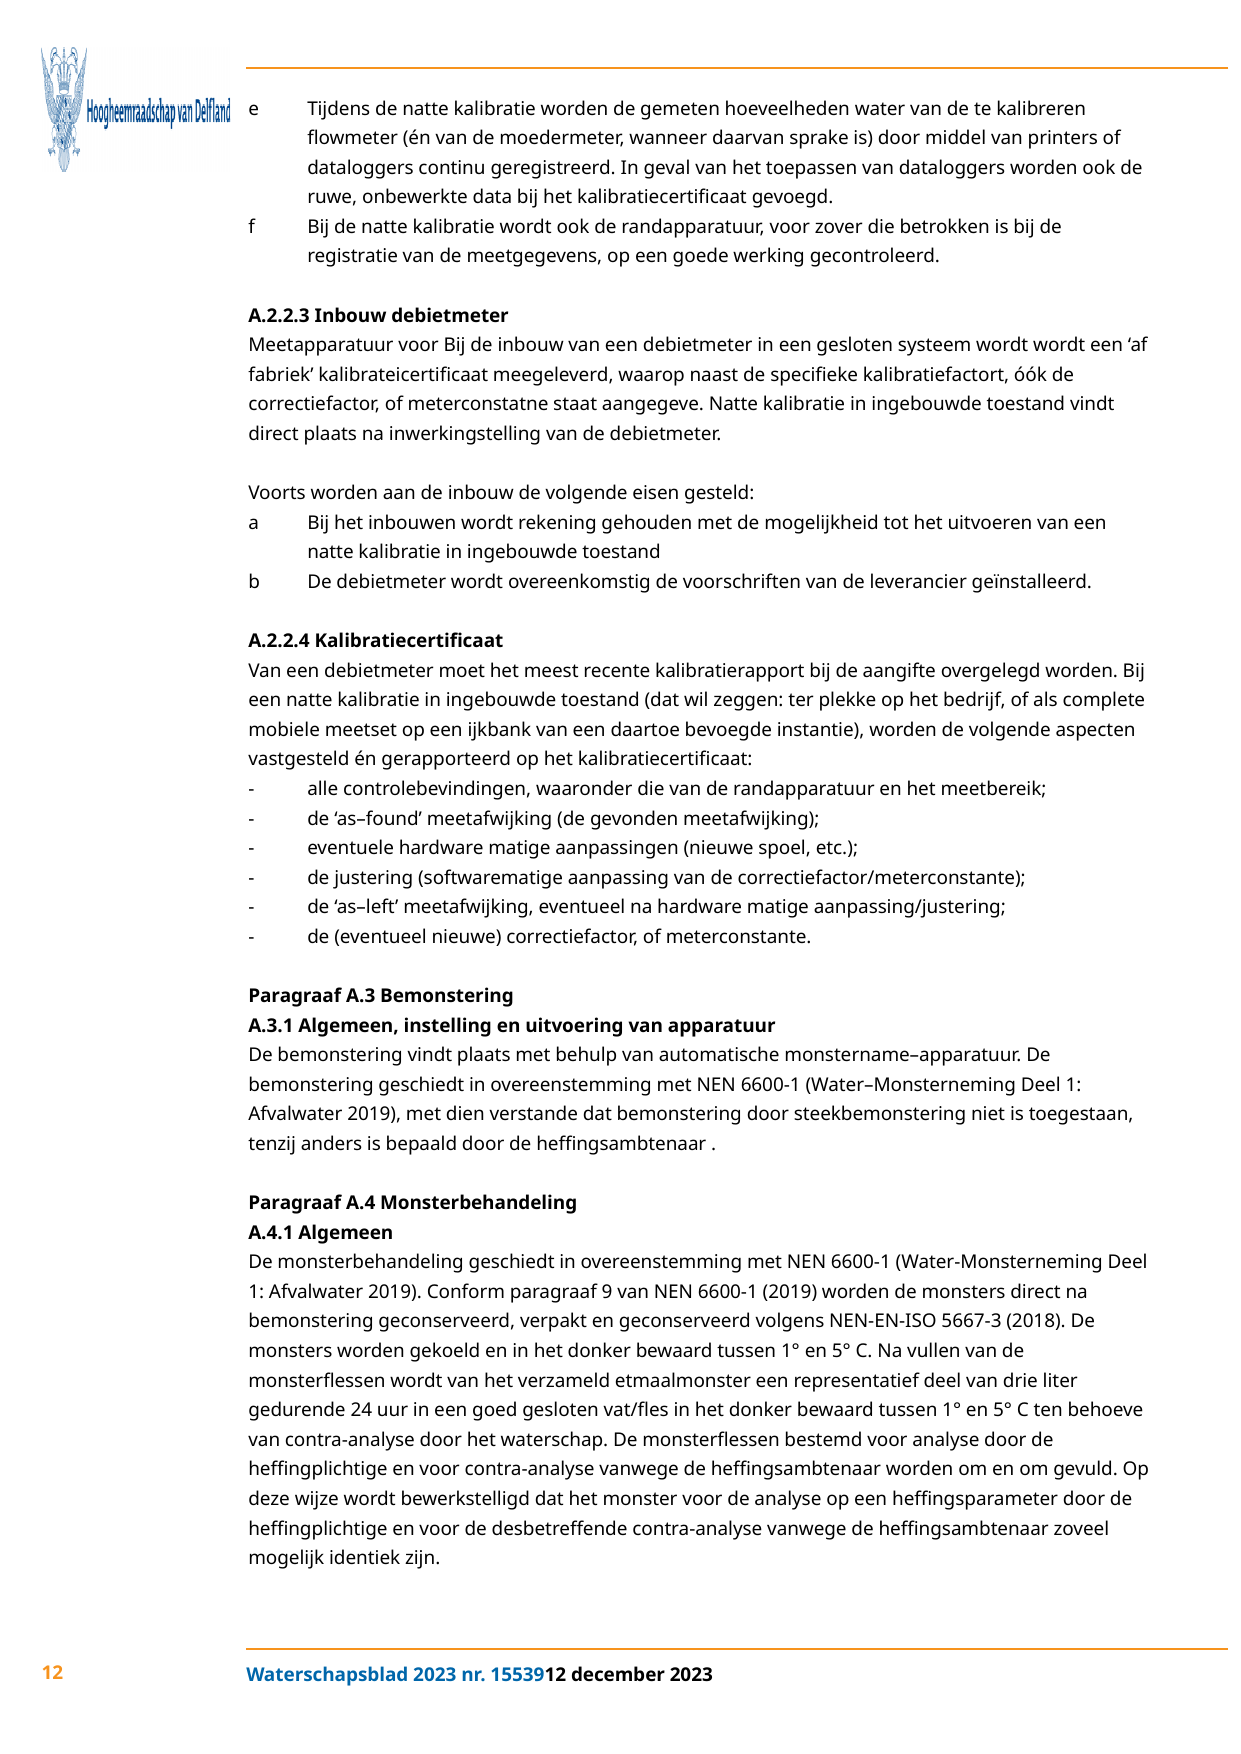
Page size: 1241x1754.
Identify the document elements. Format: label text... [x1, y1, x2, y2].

list Bij de natte kalibratie wordt ook de randapparatuur, voor zover die betrokken is bij de registratie van de meetgegevens, op een goede werking gecontroleerd. [248, 213, 1152, 268]
list De debietmeter wordt overeenkomstig de voorschriften van de leverancier geïnstalleerd. [248, 568, 1152, 594]
text Paragraaf A.3 Bemonstering [248, 982, 1152, 1008]
list alle controlebevindingen, waaronder die van de randapparatuur en het meetbereik; [248, 775, 1152, 801]
list de (eventueel nieuwe) correctiefactor, of meterconstante. [248, 923, 1152, 949]
list Bij het inbouwen wordt rekening gehouden met de mogelijkheid tot het uitvoeren van een natte kalibratie in ingebouwde toestand [248, 509, 1152, 564]
text Meetapparatuur voor Bij de inbouw van een debietmeter in een gesloten systeem wordt wordt een ‘af fabriek’ kalibrateicertificaat meegeleverd, waarop naast de specifieke kalibratiefactort, óók de correctiefactor, of meterconstatne staat aangegeve. Natte kalibratie in ingebouwde toestand vindt direct plaats na inwerkingstelling van de debietmeter. [248, 331, 1152, 446]
text A.3.1 Algemeen, instelling en uitvoering van apparatuur [248, 1012, 1152, 1038]
text Van een debietmeter moet het meest recente kalibratierapport bij de aangifte overgelegd worden. Bij een natte kalibratie in ingebouwde toestand (dat wil zeggen: ter plekke op het bedrijf, of als complete mobiele meetset op een ijkbank van een daartoe bevoegde instantie), worden de volgende aspecten vastgesteld én gerapporteerd op het kalibratiecertificaat: [248, 657, 1152, 771]
list de justering (softwarematige aanpassing van de correctiefactor/meterconstante); [248, 864, 1152, 890]
list de ‘as–found’ meetafwijking (de gevonden meetafwijking); [248, 805, 1152, 831]
list eventuele hardware matige aanpassingen (nieuwe spoel, etc.); [248, 834, 1152, 860]
text Voorts worden aan de inbouw de volgende eisen gesteld: [248, 479, 1152, 505]
list de ‘as–left’ meetafwijking, eventueel na hardware matige aanpassing/justering; [248, 893, 1152, 919]
text De bemonstering vindt plaats met behulp van automatische monstername–apparatuur. De bemonstering geschiedt in overeenstemming met NEN 6600-1 (Water–Monsterneming Deel 1: Afvalwater 2019), met dien verstande dat bemonstering door steekbemonstering niet is toegestaan, tenzij anders is bepaald door de heffingsambtenaar . [248, 1041, 1152, 1156]
list Tijdens de natte kalibratie worden de gemeten hoeveelheden water van de te kalibreren flowmeter (én van de moedermeter, wanneer daarvan sprake is) door middel van printers of dataloggers continu geregistreerd. In geval van het toepassen van dataloggers worden ook de ruwe, onbewerkte data bij het kalibratiecertificaat gevoegd. [248, 95, 1152, 209]
text De monsterbehandeling geschiedt in overeenstemming met NEN 6600-1 (Water-Monsterneming Deel 1: Afvalwater 2019). Conform paragraaf 9 van NEN 6600-1 (2019) worden de monsters direct na bemonstering geconserveerd, verpakt en geconserveerd volgens NEN-EN-ISO 5667-3 (2018). De monsters worden gekoeld en in het donker bewaard tussen 1° en 5° C. Na vullen van de monsterflessen wordt van het verzameld etmaalmonster een representatief deel van drie liter gedurende 24 uur in een goed gesloten vat/fles in het donker bewaard tussen 1° en 5° C ten behoeve van contra-analyse door het waterschap. De monsterflessen bestemd voor analyse door de heffingplichtige en voor contra-analyse vanwege de heffingsambtenaar worden om en om gevuld. Op deze wijze wordt bewerkstelligd dat het monster voor de analyse op een heffingsparameter door de heffingplichtige en voor de desbetreffende contra-analyse vanwege de heffingsambtenaar zoveel mogelijk identiek zijn. [248, 1248, 1152, 1570]
text A.4.1 Algemeen [248, 1219, 1152, 1245]
text A.2.2.3 Inbouw debietmeter [248, 302, 1152, 328]
picture [41, 47, 231, 172]
text Paragraaf A.4 Monsterbehandeling [248, 1189, 1152, 1215]
text A.2.2.4 Kalibratiecertificaat [248, 627, 1152, 653]
